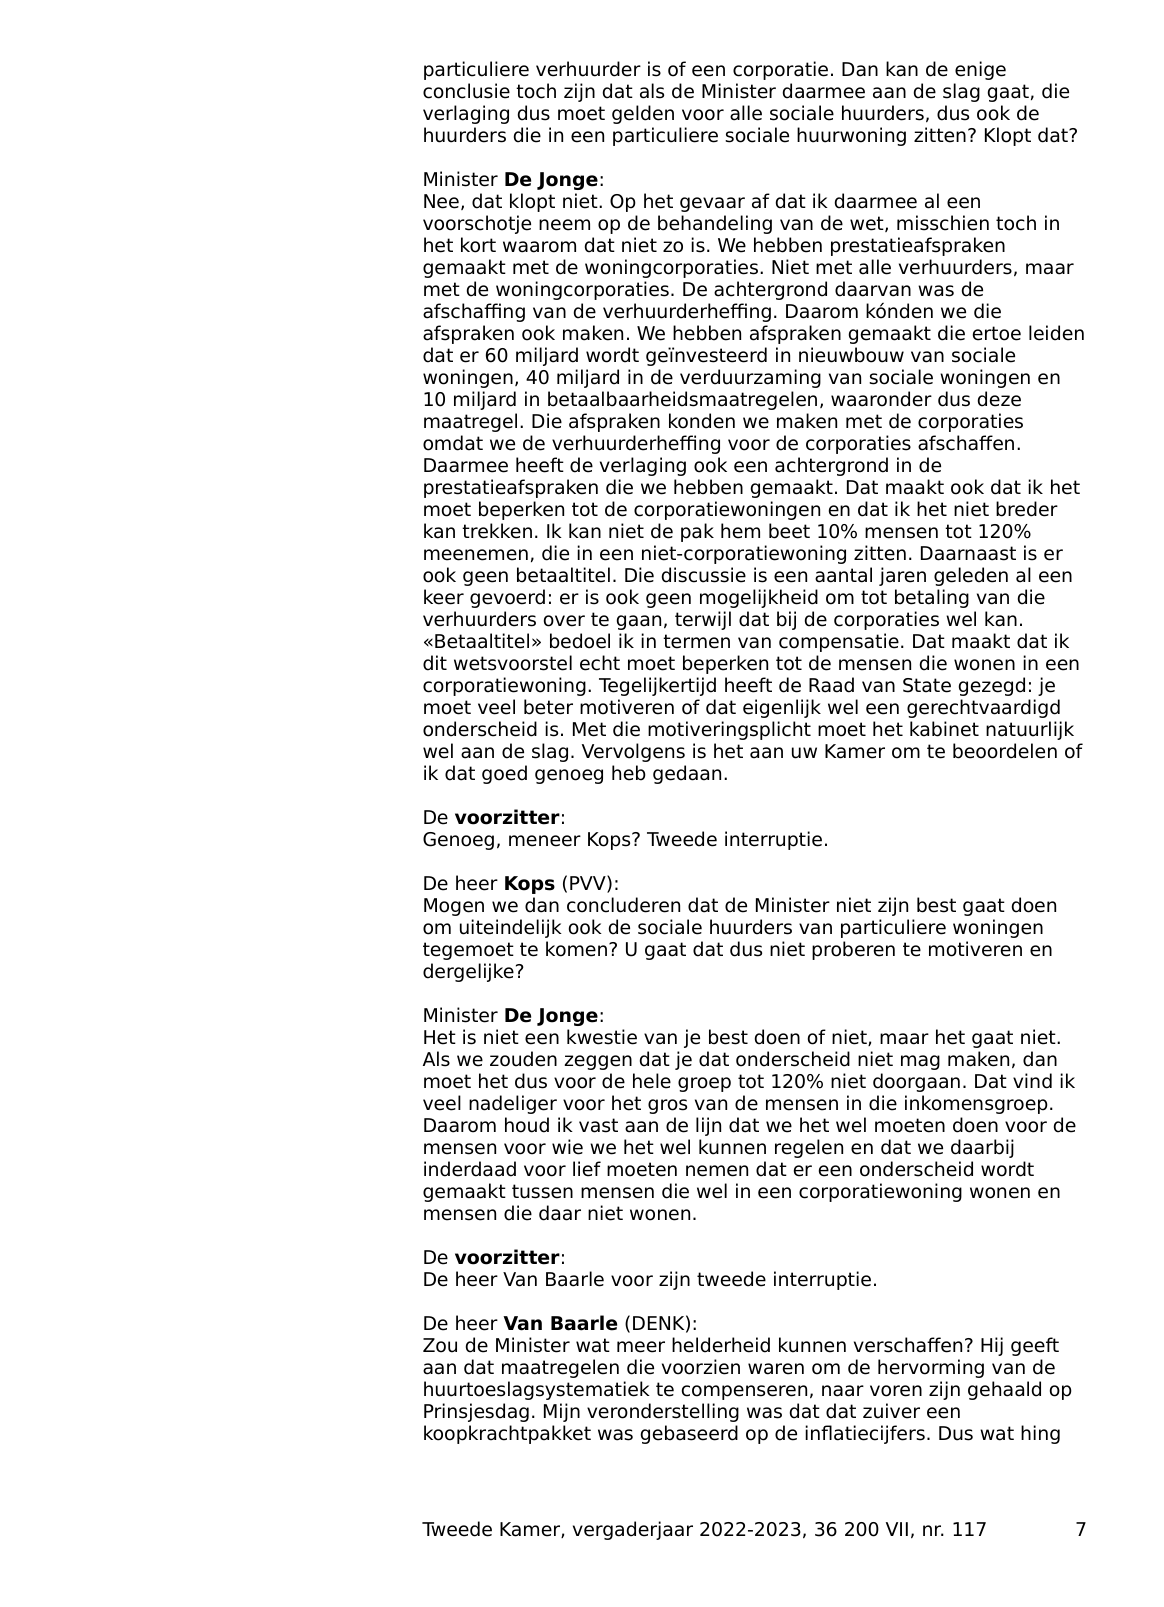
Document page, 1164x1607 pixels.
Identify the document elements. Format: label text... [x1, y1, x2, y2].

text Minister De Jonge: [422, 169, 1087, 191]
text Minister De Jonge: [422, 1005, 1087, 1027]
text Genoeg, meneer Kops? Tweede interruptie. [422, 829, 1087, 851]
text Mogen we dan concluderen dat de Minister niet zijn best gaat doen om uiteindelijk ook de sociale huurders van particuliere woningen tegemoet te komen? U gaat dat dus niet proberen te motiveren en dergelijke? [422, 895, 1087, 983]
text Nee, dat klopt niet. Op het gevaar af dat ik daarmee al een voorschotje neem op de behandeling van de wet, misschien toch in het kort waarom dat niet zo is. We hebben prestatieafspraken gemaakt met de woningcorporaties. Niet met alle verhuurders, maar met de woningcorporaties. De achtergrond daarvan was de afschaffing van de verhuurderheffing. Daarom kónden we die afspraken ook maken. We hebben afspraken gemaakt die ertoe leiden dat er 60 miljard wordt geïnvesteerd in nieuwbouw van sociale woningen, 40 miljard in de verduurzaming van sociale woningen en 10 miljard in betaalbaarheidsmaatregelen, waaronder dus deze maatregel. Die afspraken konden we maken met de corporaties omdat we de verhuurderheffing voor de corporaties afschaffen. [422, 191, 1087, 455]
text particuliere verhuurder is of een corporatie. Dan kan de enige conclusie toch zijn dat als de Minister daarmee aan de slag gaat, die verlaging dus moet gelden voor alle sociale huurders, dus ook de huurders die in een particuliere sociale huurwoning zitten? Klopt dat? [422, 59, 1087, 147]
text Het is niet een kwestie van je best doen of niet, maar het gaat niet. Als we zouden zeggen dat je dat onderscheid niet mag maken, dan moet het dus voor de hele groep tot 120% niet doorgaan. Dat vind ik veel nadeliger voor het gros van de mensen in die inkomensgroep. Daarom houd ik vast aan de lijn dat we het wel moeten doen voor de mensen voor wie we het wel kunnen regelen en dat we daarbij inderdaad voor lief moeten nemen dat er een onderscheid wordt gemaakt tussen mensen die wel in een corporatiewoning wonen en mensen die daar niet wonen. [422, 1027, 1087, 1225]
text De voorzitter: [422, 807, 1087, 829]
text De heer Van Baarle (DENK): [422, 1313, 1087, 1335]
text De voorzitter: [422, 1247, 1087, 1269]
text Daarmee heeft de verlaging ook een achtergrond in de prestatieafspraken die we hebben gemaakt. Dat maakt ook dat ik het moet beperken tot de corporatiewoningen en dat ik het niet breder kan trekken. Ik kan niet de pak hem beet 10% mensen tot 120% meenemen, die in een niet-corporatiewoning zitten. Daarnaast is er ook geen betaaltitel. Die discussie is een aantal jaren geleden al een keer gevoerd: er is ook geen mogelijkheid om tot betaling van die verhuurders over te gaan, terwijl dat bij de corporaties wel kan. «Betaaltitel» bedoel ik in termen van compensatie. Dat maakt dat ik dit wetsvoorstel echt moet beperken tot de mensen die wonen in een corporatiewoning. Tegelijkertijd heeft de Raad van State gezegd: je moet veel beter motiveren of dat eigenlijk wel een gerechtvaardigd onderscheid is. Met die motiveringsplicht moet het kabinet natuurlijk wel aan de slag. Vervolgens is het aan uw Kamer om te beoordelen of ik dat goed genoeg heb gedaan. [422, 455, 1087, 784]
text Zou de Minister wat meer helderheid kunnen verschaffen? Hij geeft aan dat maatregelen die voorzien waren om de hervorming van de huurtoeslagsystematiek te compenseren, naar voren zijn gehaald op Prinsjesdag. Mijn veronderstelling was dat dat zuiver een koopkrachtpakket was gebaseerd op de inflatiecijfers. Dus wat hing [422, 1335, 1087, 1445]
text De heer Van Baarle voor zijn tweede interruptie. [422, 1269, 1087, 1291]
text De heer Kops (PVV): [422, 873, 1087, 895]
